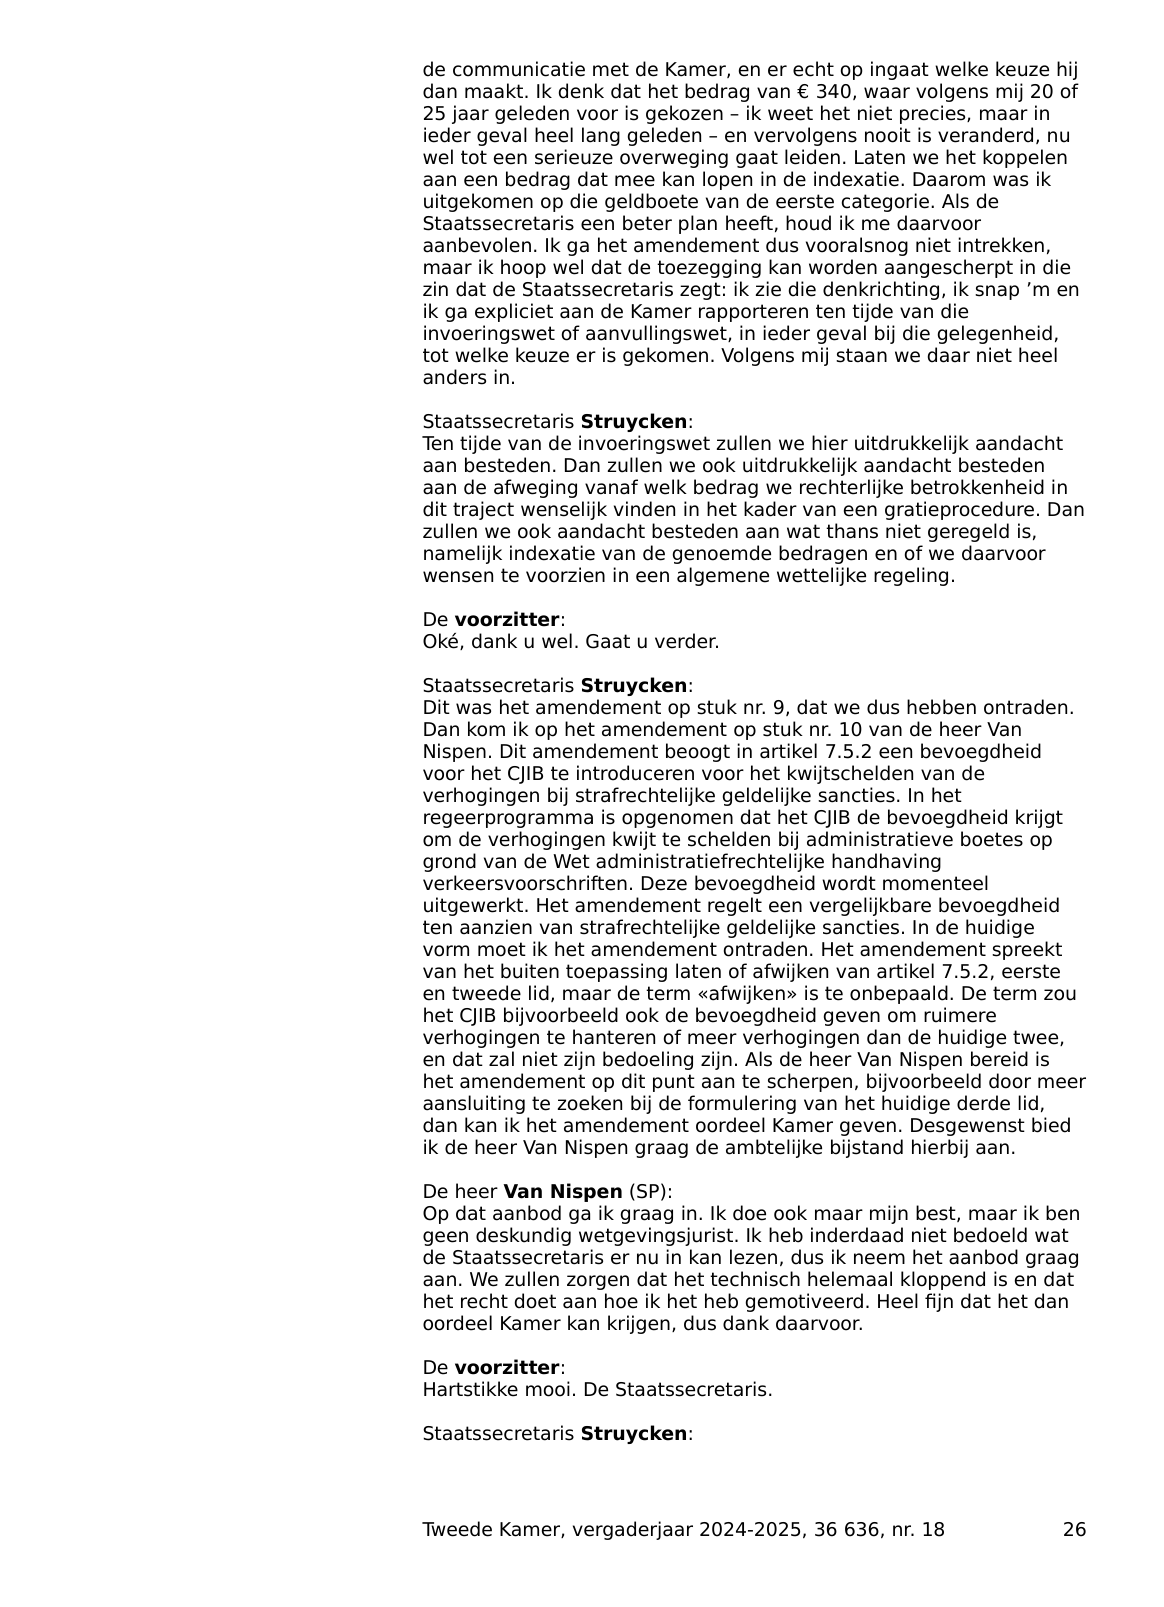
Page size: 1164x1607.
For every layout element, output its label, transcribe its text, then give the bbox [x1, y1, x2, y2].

text Ten tijde van de invoeringswet zullen we hier uitdrukkelijk aandacht aan besteden. Dan zullen we ook uitdrukkelijk aandacht besteden aan de afweging vanaf welk bedrag we rechterlijke betrokkenheid in dit traject wenselijk vinden in het kader van een gratieprocedure. Dan zullen we ook aandacht besteden aan wat thans niet geregeld is, namelijk indexatie van de genoemde bedragen en of we daarvoor wensen te voorzien in een algemene wettelijke regeling. [422, 433, 1087, 587]
text Op dat aanbod ga ik graag in. Ik doe ook maar mijn best, maar ik ben geen deskundig wetgevingsjurist. Ik heb inderdaad niet bedoeld wat de Staatssecretaris er nu in kan lezen, dus ik neem het aanbod graag aan. We zullen zorgen dat het technisch helemaal kloppend is en dat het recht doet aan hoe ik het heb gemotiveerd. Heel fijn dat het dan oordeel Kamer kan krijgen, dus dank daarvoor. [422, 1203, 1087, 1335]
text Hartstikke mooi. De Staatssecretaris. [422, 1379, 1087, 1401]
text Oké, dank u wel. Gaat u verder. [422, 631, 1087, 653]
text De voorzitter: [422, 609, 1087, 631]
text Dan kom ik op het amendement op stuk nr. 10 van de heer Van Nispen. Dit amendement beoogt in artikel 7.5.2 een bevoegdheid voor het CJIB te introduceren voor het kwijtschelden van de verhogingen bij strafrechtelijke geldelijke sancties. In het regeerprogramma is opgenomen dat het CJIB de bevoegdheid krijgt om de verhogingen kwijt te schelden bij administratieve boetes op grond van de Wet administratiefrechtelijke handhaving verkeersvoorschriften. Deze bevoegdheid wordt momenteel uitgewerkt. Het amendement regelt een vergelijkbare bevoegdheid ten aanzien van strafrechtelijke geldelijke sancties. In de huidige vorm moet ik het amendement ontraden. Het amendement spreekt van het buiten toepassing laten of afwijken van artikel 7.5.2, eerste en tweede lid, maar de term «afwijken» is te onbepaald. De term zou het CJIB bijvoorbeeld ook de bevoegdheid geven om ruimere verhogingen te hanteren of meer verhogingen dan de huidige twee, en dat zal niet zijn bedoeling zijn. Als de heer Van Nispen bereid is het amendement op dit punt aan te scherpen, bijvoorbeeld door meer aansluiting te zoeken bij de formulering van het huidige derde lid, dan kan ik het amendement oordeel Kamer geven. Desgewenst bied ik de heer Van Nispen graag de ambtelijke bijstand hierbij aan. [422, 719, 1087, 1159]
text De voorzitter: [422, 1357, 1087, 1379]
text Staatssecretaris Struycken: [422, 1423, 1087, 1445]
text Staatssecretaris Struycken: [422, 675, 1087, 697]
text de communicatie met de Kamer, en er echt op ingaat welke keuze hij dan maakt. Ik denk dat het bedrag van € 340, waar volgens mij 20 of 25 jaar geleden voor is gekozen – ik weet het niet precies, maar in ieder geval heel lang geleden – en vervolgens nooit is veranderd, nu wel tot een serieuze overweging gaat leiden. Laten we het koppelen aan een bedrag dat mee kan lopen in de indexatie. Daarom was ik uitgekomen op die geldboete van de eerste categorie. Als de Staatssecretaris een beter plan heeft, houd ik me daarvoor aanbevolen. Ik ga het amendement dus vooralsnog niet intrekken, maar ik hoop wel dat de toezegging kan worden aangescherpt in die zin dat de Staatssecretaris zegt: ik zie die denkrichting, ik snap ’m en ik ga expliciet aan de Kamer rapporteren ten tijde van die invoeringswet of aanvullingswet, in ieder geval bij die gelegenheid, tot welke keuze er is gekomen. Volgens mij staan we daar niet heel anders in. [422, 59, 1087, 389]
text Dit was het amendement op stuk nr. 9, dat we dus hebben ontraden. [422, 697, 1087, 719]
text De heer Van Nispen (SP): [422, 1181, 1087, 1203]
text Staatssecretaris Struycken: [422, 411, 1087, 433]
